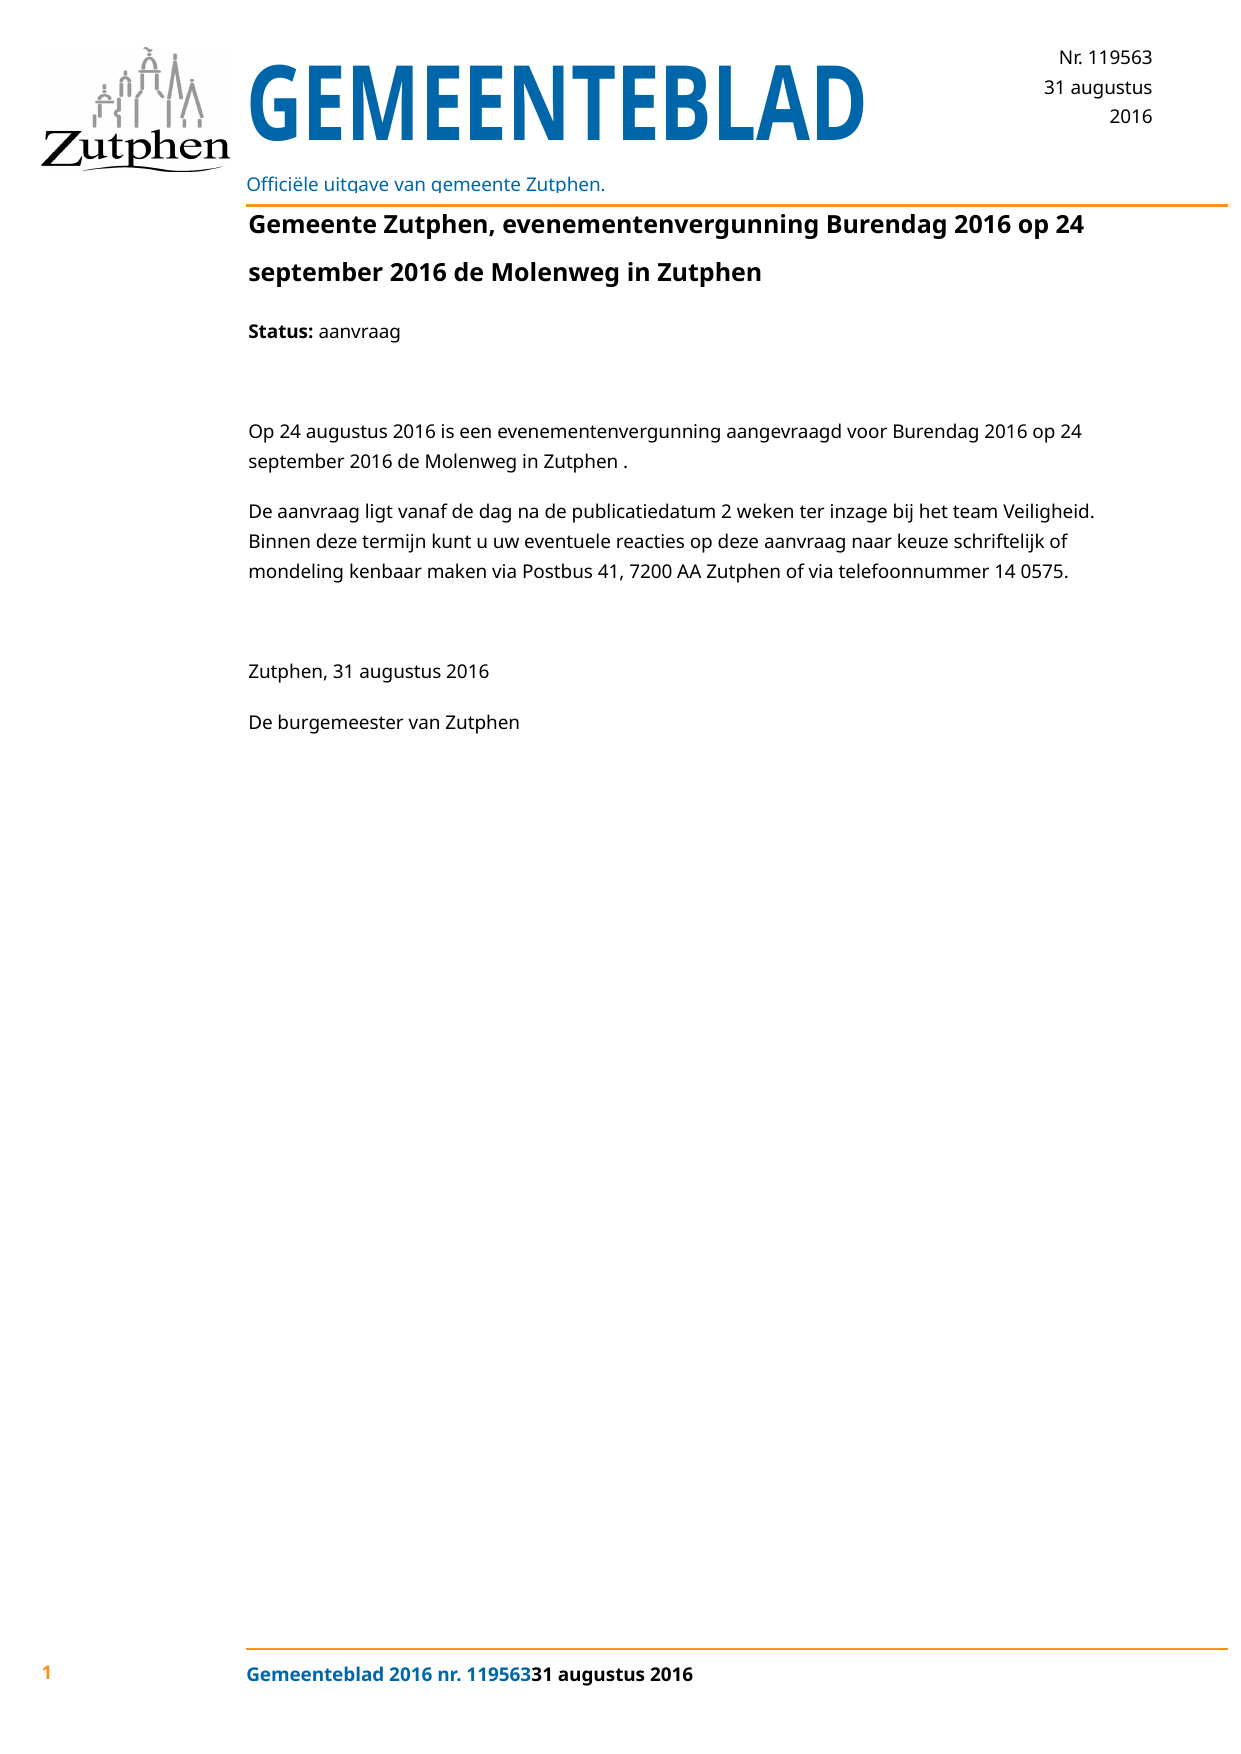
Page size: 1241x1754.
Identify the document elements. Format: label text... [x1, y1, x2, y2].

text Op 24 augustus 2016 is een evenementenvergunning aangevraagd voor Burendag 2016 op 24 september 2016 de Molenweg in Zutphen . [248, 419, 1152, 474]
picture [41, 47, 231, 172]
text De burgemeester van Zutphen [248, 709, 1152, 735]
text Status: aanvraag [248, 318, 1152, 344]
text De aanvraag ligt vanaf de dag na de publicatiedatum 2 weken ter inzage bij het team Veiligheid. Binnen deze termijn kunt u uw eventuele reacties op deze aanvraag naar keuze schriftelijk of mondeling kenbaar maken via Postbus 41, 7200 AA Zutphen of via telefoonnummer 14 0575. [248, 499, 1152, 584]
text Zutphen, 31 augustus 2016 [248, 659, 1152, 684]
text Gemeente Zutphen, evenementenvergunning Burendag 2016 op 24 september 2016 de Molenweg in Zutphen [248, 207, 1152, 288]
